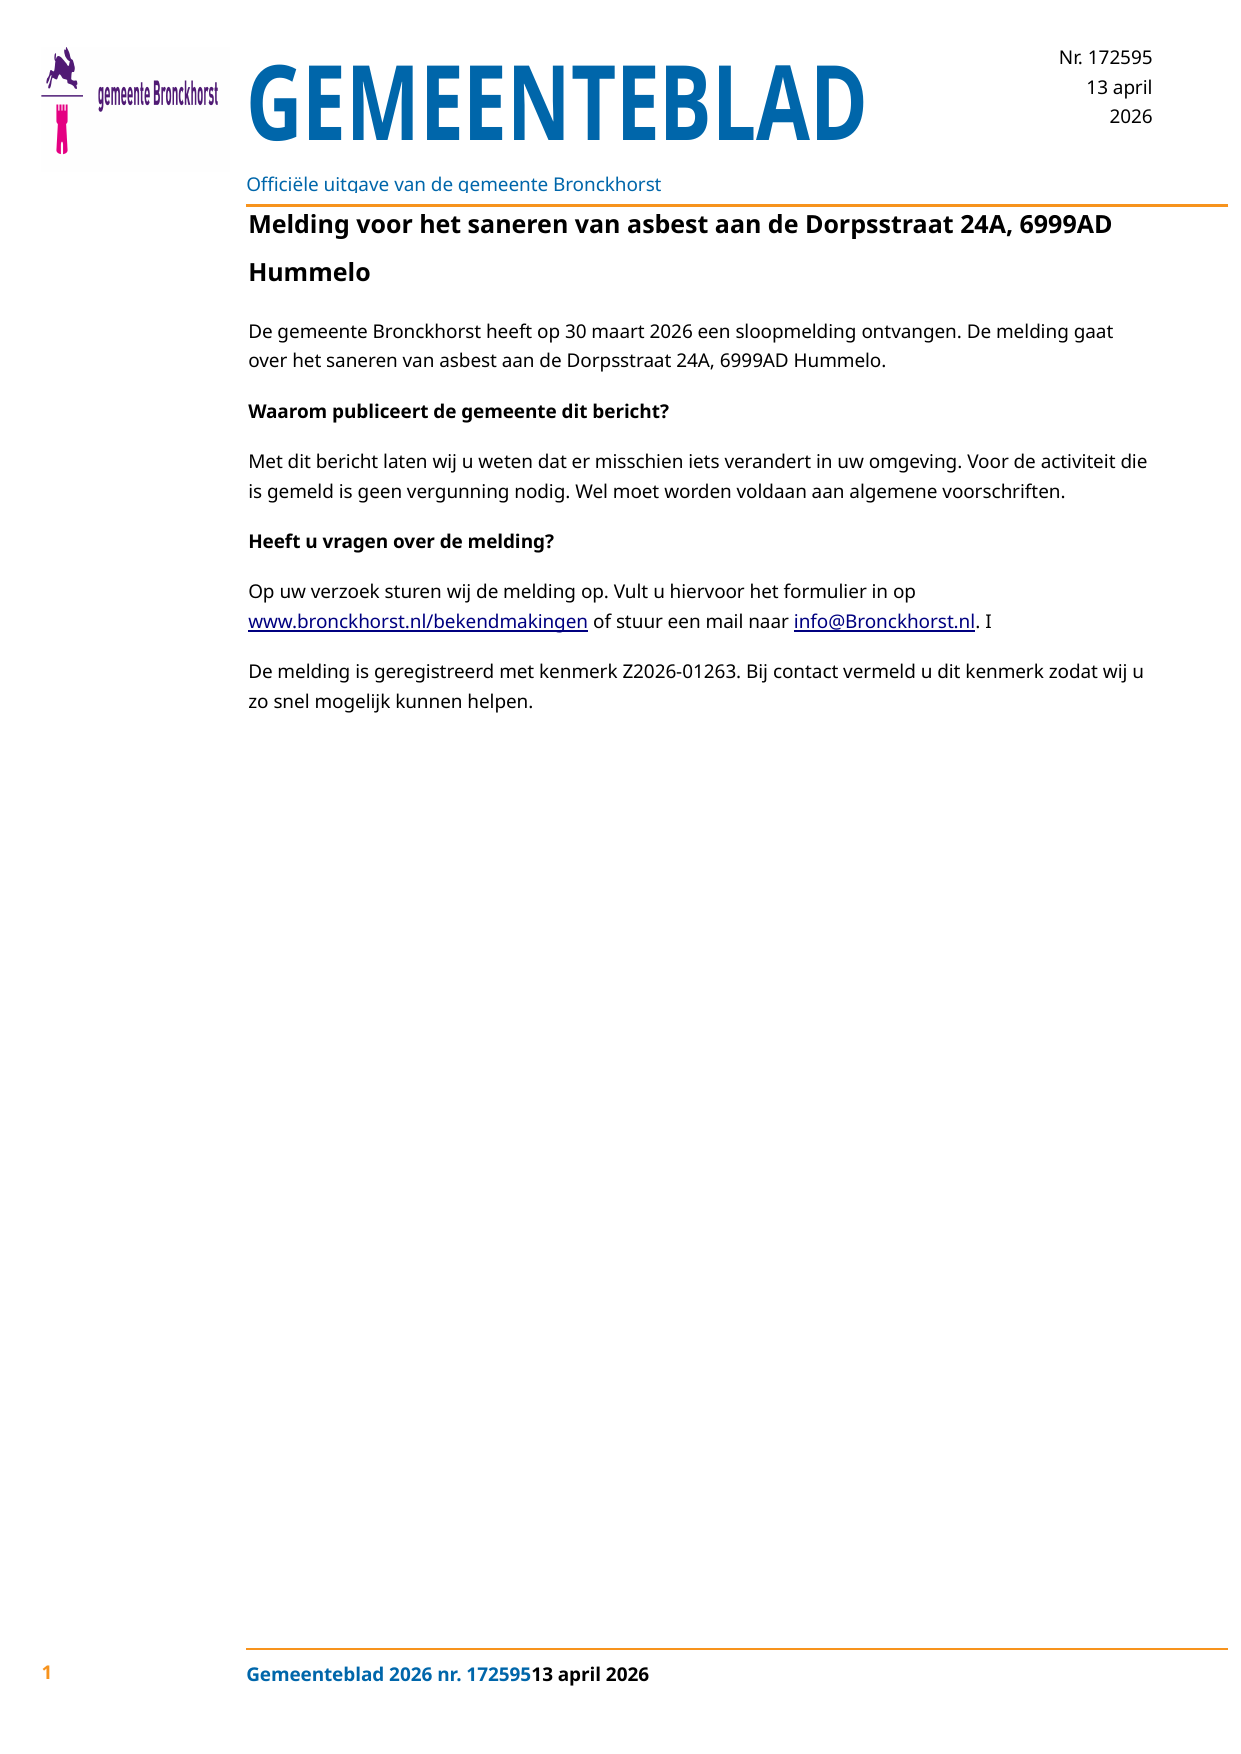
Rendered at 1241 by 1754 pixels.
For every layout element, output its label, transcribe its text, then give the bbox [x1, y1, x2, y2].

text Melding voor het saneren van asbest aan de Dorpsstraat 24A, 6999AD Hummelo [248, 207, 1152, 288]
text Waarom publiceert de gemeente dit bericht? [248, 398, 1152, 424]
text De gemeente Bronckhorst heeft op 30 maart 2026 een sloopmelding ontvangen. De melding gaat over het saneren van asbest aan de Dorpsstraat 24A, 6999AD Hummelo. [248, 318, 1152, 373]
picture [41, 47, 231, 172]
text Op uw verzoek sturen wij de melding op. Vult u hiervoor het formulier in op www.bronckhorst.nl/bekendmakingen of stuur een mail naar info@Bronckhorst.nl. I [248, 579, 1152, 634]
text Met dit bericht laten wij u weten dat er misschien iets verandert in uw omgeving. Voor de activiteit die is gemeld is geen vergunning nodig. Wel moet worden voldaan aan algemene voorschriften. [248, 448, 1152, 504]
text Heeft u vragen over de melding? [248, 528, 1152, 554]
text De melding is geregistreerd met kenmerk Z2026-01263. Bij contact vermeld u dit kenmerk zodat wij u zo snel mogelijk kunnen helpen. [248, 659, 1152, 714]
